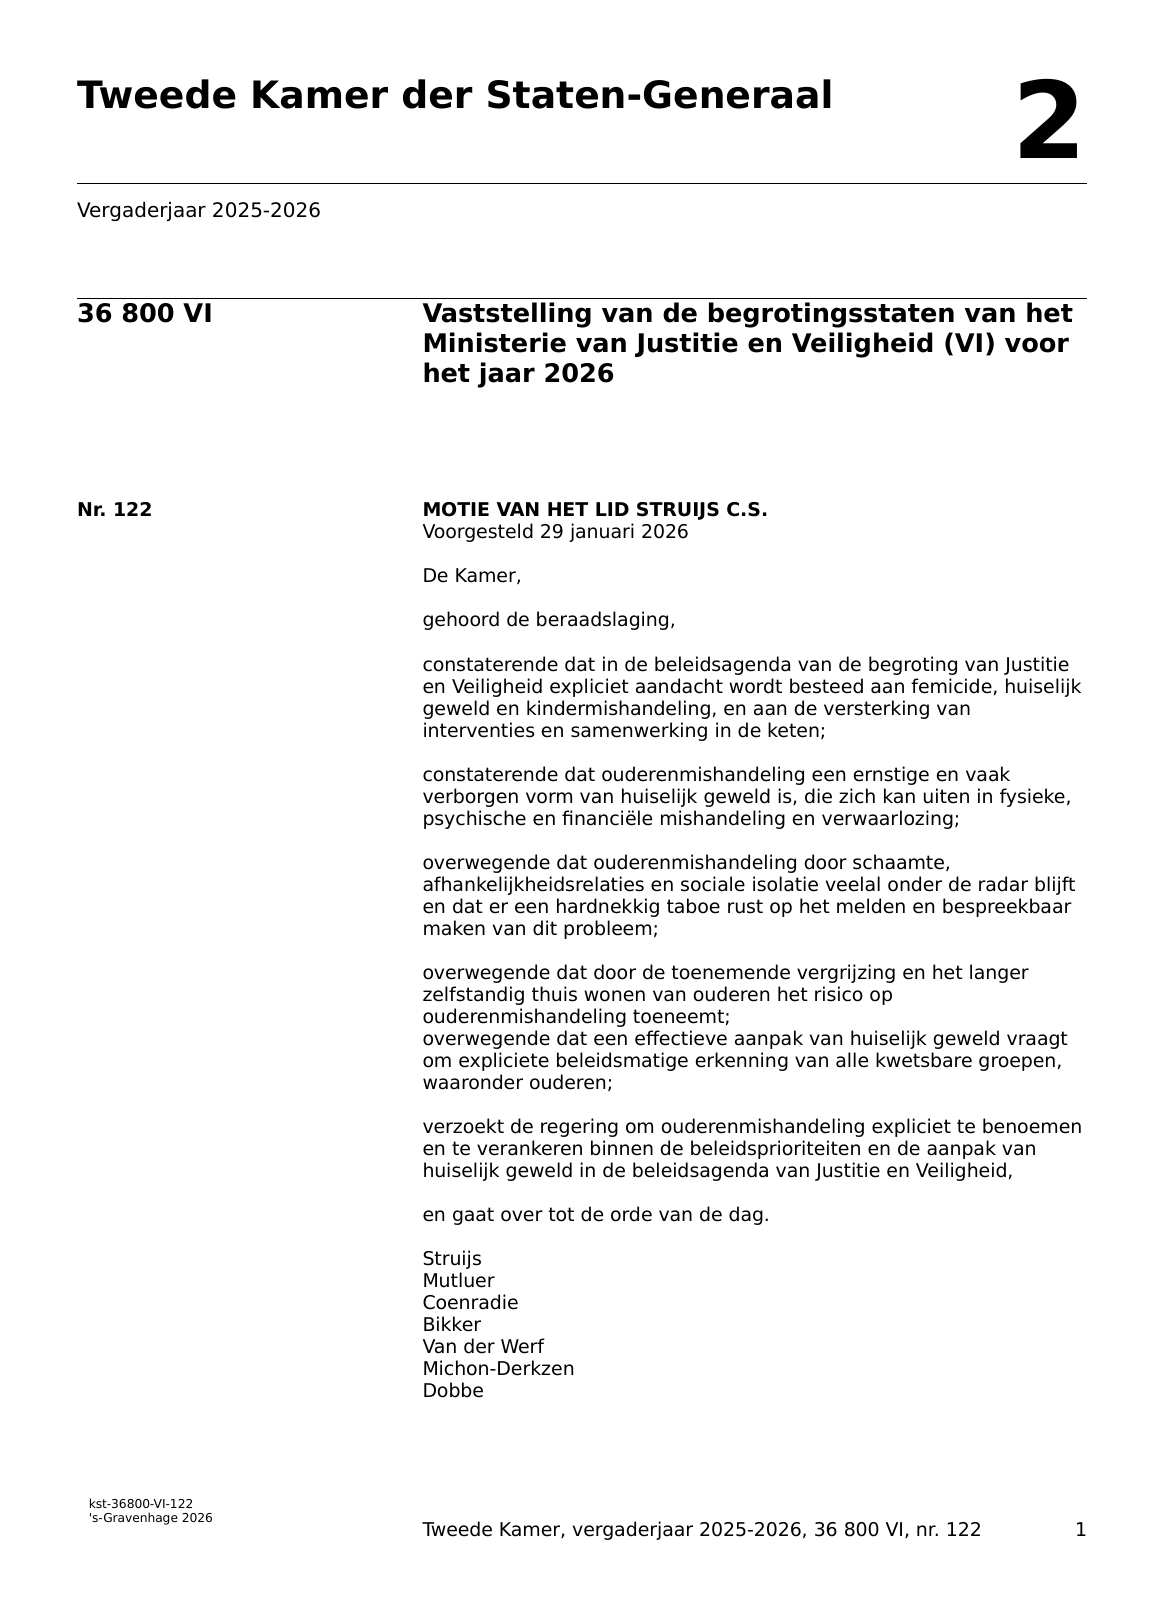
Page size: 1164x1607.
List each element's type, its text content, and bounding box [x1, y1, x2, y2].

table_header 2 [886, 59, 1087, 183]
text Van der Werf [422, 1336, 1087, 1358]
text Dobbe [422, 1380, 1087, 1402]
text constaterende dat in de beleidsagenda van de begroting van Justitie en Veiligheid expliciet aandacht wordt besteed aan femicide, huiselijk geweld en kindermishandeling, en aan de versterking van interventies en samenwerking in de keten; [422, 653, 1087, 741]
text Voorgesteld 29 januari 2026 [422, 521, 1087, 543]
text gehoord de beraadslaging, [422, 609, 1087, 631]
text Coenradie [422, 1292, 1087, 1314]
text verzoekt de regering om ouderenmishandeling expliciet te benoemen en te verankeren binnen de beleidsprioriteiten en de aanpak van huiselijk geweld in de beleidsagenda van Justitie en Veiligheid, [422, 1116, 1087, 1182]
table_header Tweede Kamer der Staten-Generaal [77, 59, 886, 183]
text overwegende dat door de toenemende vergrijzing en het langer zelfstandig thuis wonen van ouderen het risico op ouderenmishandeling toeneemt; [422, 962, 1087, 1028]
table_cell Vergaderjaar 2025-2026 [77, 184, 1087, 298]
subtitle 36 800 VI Vaststelling van de begrotingsstaten van het Ministerie van Justitie en Veiligheid (VI) voor het jaar 2026 [77, 299, 1087, 388]
subtitle Nr. 122 MOTIE VAN HET LID STRUIJS C.S. [77, 499, 1087, 521]
text constaterende dat ouderenmishandeling een ernstige en vaak verborgen vorm van huiselijk geweld is, die zich kan uiten in fysieke, psychische en financiële mishandeling en verwaarlozing; [422, 764, 1087, 829]
text Struijs [422, 1248, 1087, 1270]
text Mutluer [422, 1270, 1087, 1292]
text overwegende dat ouderenmishandeling door schaamte, afhankelijkheidsrelaties en sociale isolatie veelal onder de radar blijft en dat er een hardnekkig taboe rust op het melden en bespreekbaar maken van dit probleem; [422, 852, 1087, 940]
text 's-Gravenhage 2026 [88, 1511, 323, 1525]
text kst-36800-VI-122 [88, 1497, 323, 1511]
text en gaat over tot de orde van de dag. [422, 1204, 1087, 1226]
text overwegende dat een effectieve aanpak van huiselijk geweld vraagt om expliciete beleidsmatige erkenning van alle kwetsbare groepen, waaronder ouderen; [422, 1028, 1087, 1094]
text Michon-Derkzen [422, 1358, 1087, 1380]
text Bikker [422, 1314, 1087, 1336]
text De Kamer, [422, 565, 1087, 587]
